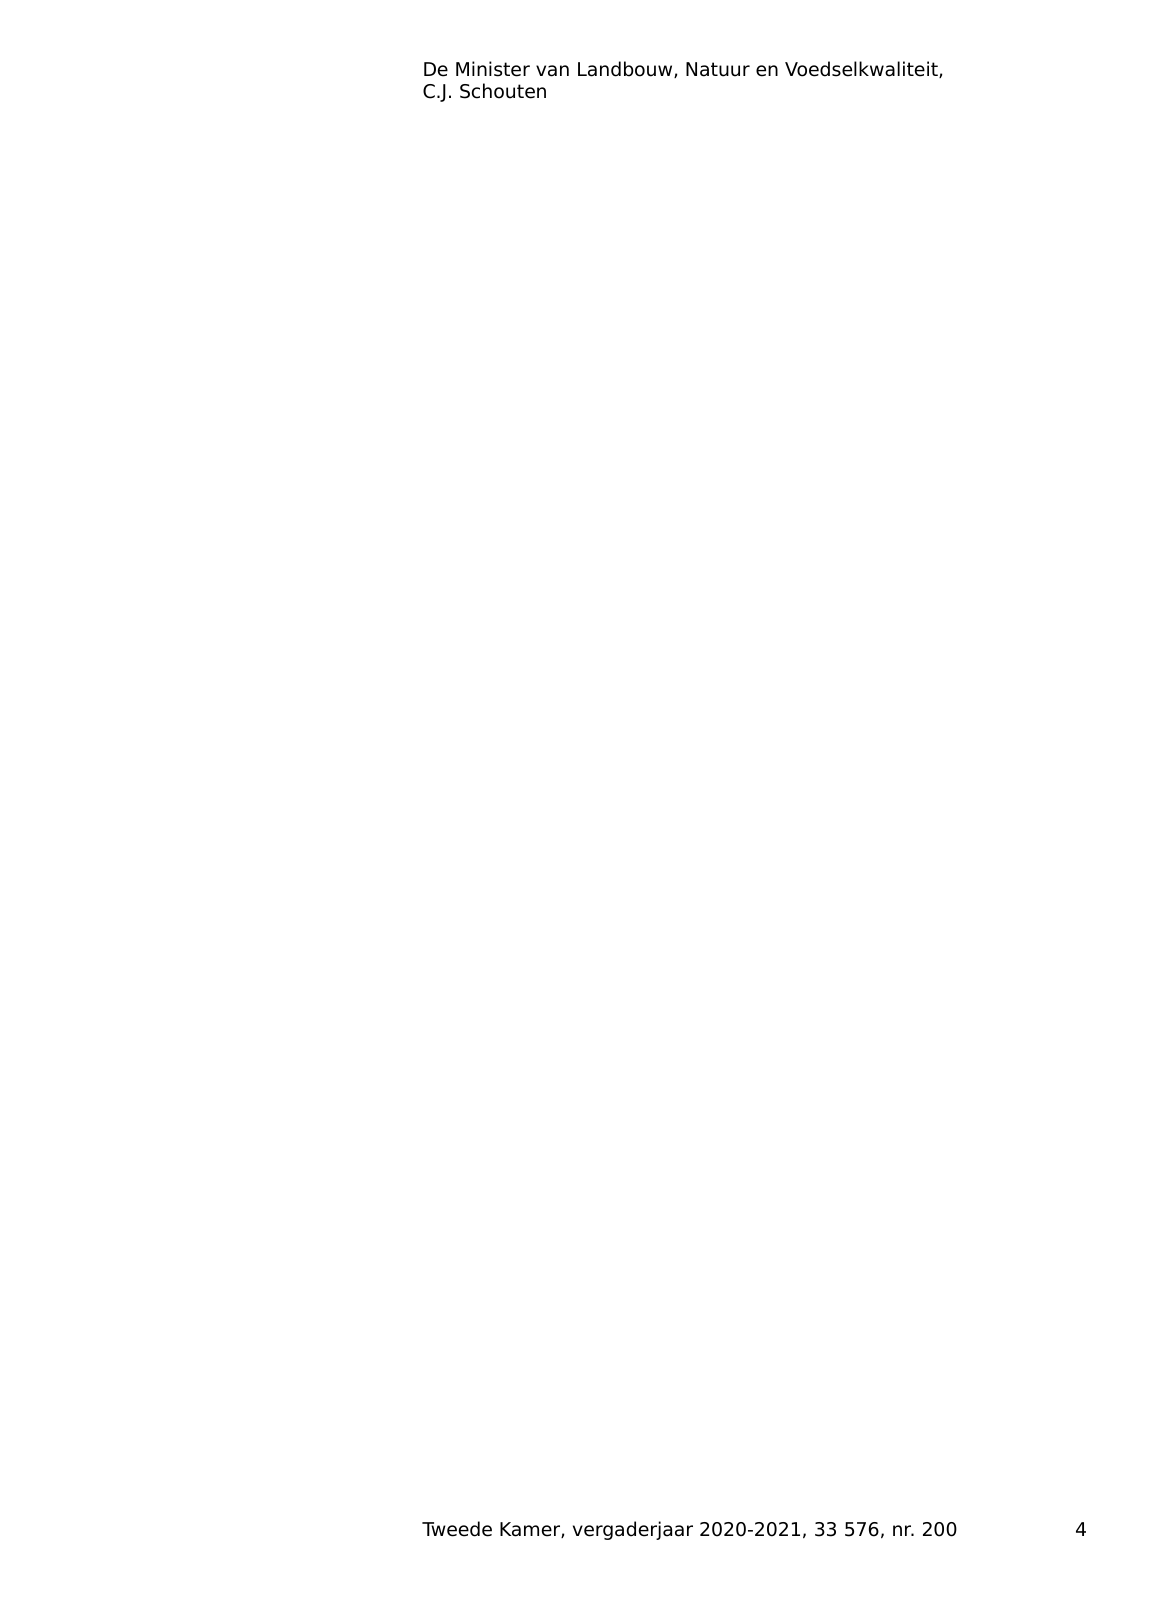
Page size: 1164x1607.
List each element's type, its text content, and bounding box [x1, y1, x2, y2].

text De Minister van Landbouw, Natuur en Voedselkwaliteit, C.J. Schouten [422, 59, 1087, 103]
